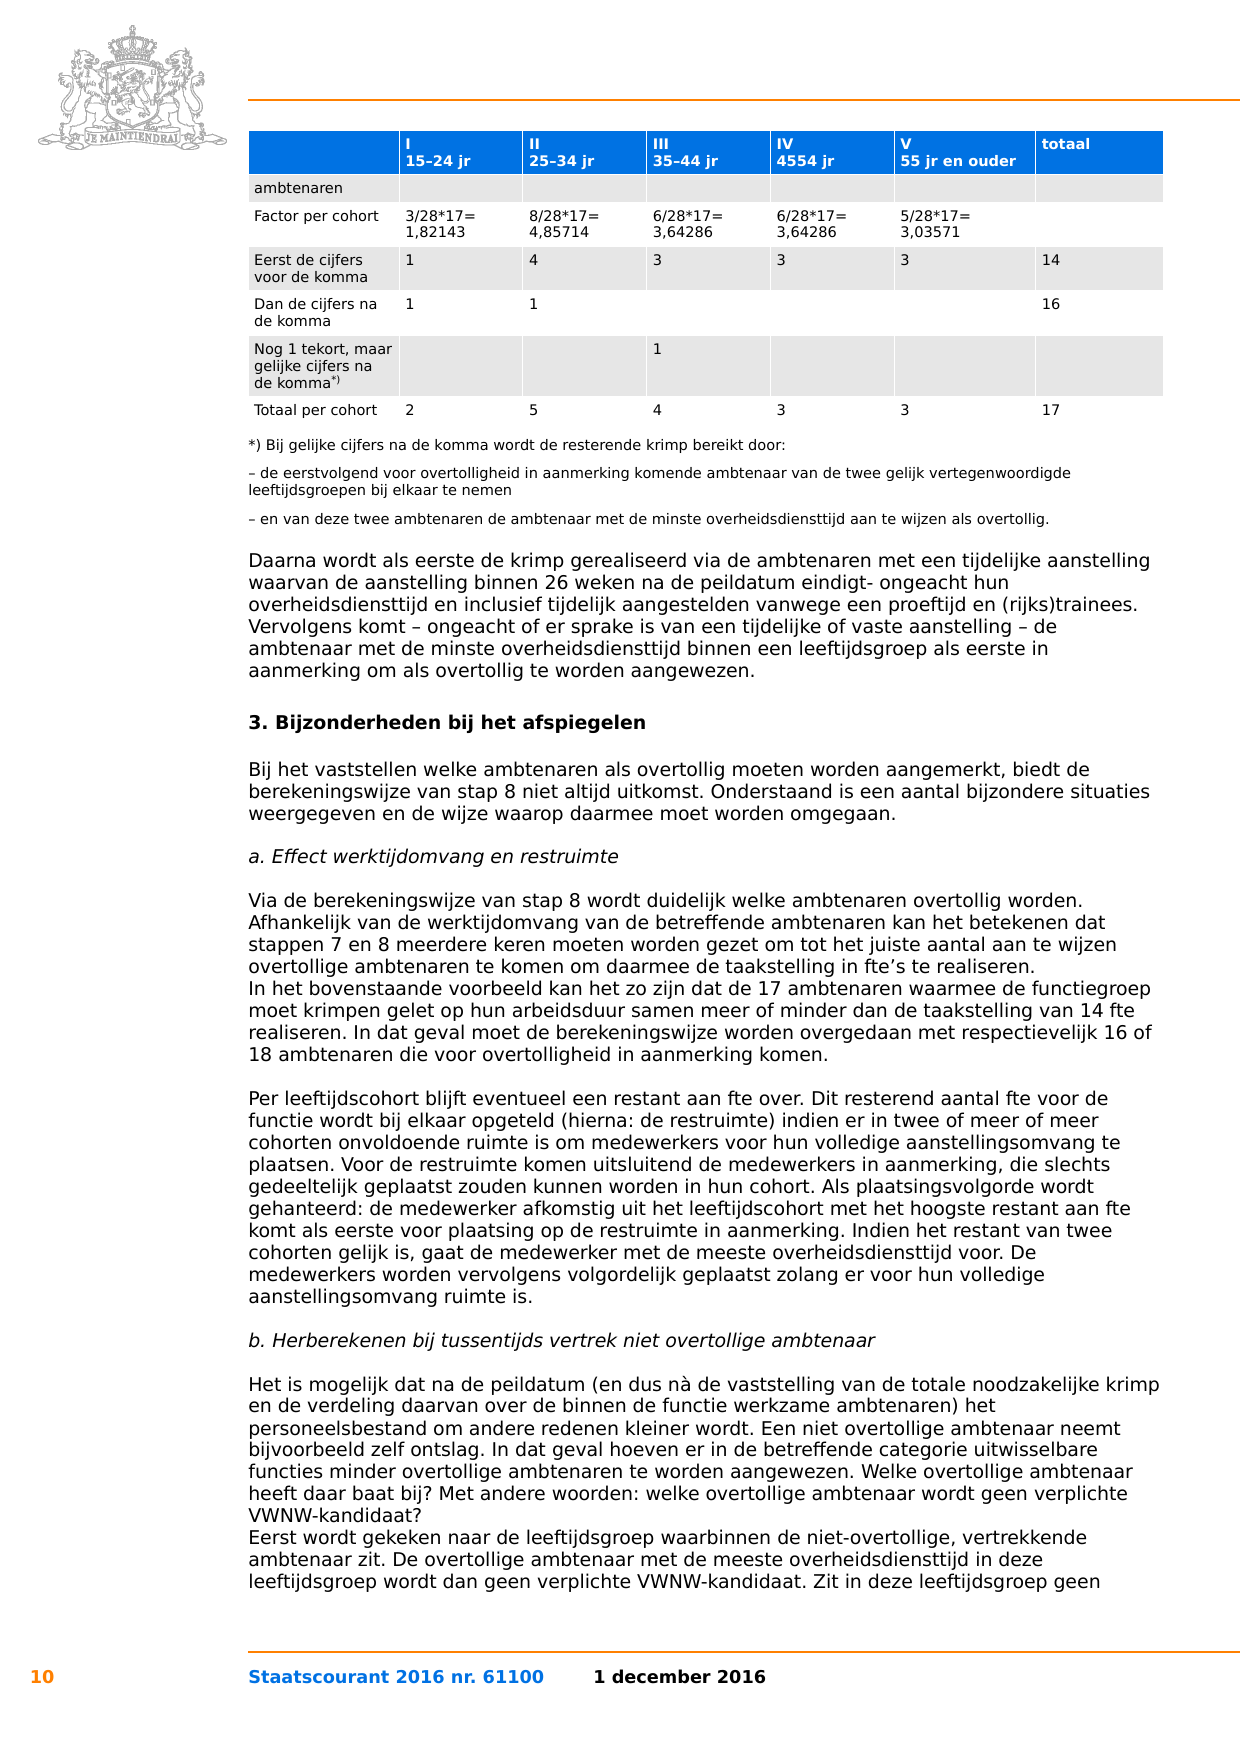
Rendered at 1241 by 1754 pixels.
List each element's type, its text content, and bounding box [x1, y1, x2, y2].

table_cell [1036, 336, 1163, 396]
table_cell 1 [400, 291, 522, 335]
table_cell Totaal per cohort [249, 397, 399, 423]
table_cell 5/28*17= 3,03571 [895, 203, 1035, 246]
table_cell [523, 175, 646, 202]
table_cell 6/28*17= 3,64286 [771, 203, 894, 246]
table_cell [895, 291, 1035, 335]
table_cell Eerst de cijfers voor de komma [249, 247, 399, 290]
table_cell [523, 336, 646, 396]
table_cell 2 [400, 397, 522, 423]
table_cell [771, 175, 894, 202]
table_cell [400, 175, 522, 202]
table_cell 3 [771, 397, 894, 423]
table_cell 4 [523, 247, 646, 290]
text Via de berekeningswijze van stap 8 wordt duidelijk welke ambtenaren overtollig worden. Afhankelijk van de werktijdomvang van de betreffende ambtenaren kan het betekenen dat stappen 7 en 8 meerdere keren moeten worden gezet om tot het juiste aantal aan te wijzen overtollige ambtenaren te komen om daarmee de taakstelling in fte’s te realiseren. [248, 890, 1163, 978]
table_cell 4 [647, 397, 770, 423]
table_cell Factor per cohort [249, 203, 399, 246]
table_cell [400, 336, 522, 396]
table_cell [647, 175, 770, 202]
table_cell Nog 1 tekort, maar gelijke cijfers na de komma*) [249, 336, 399, 396]
subtitle 3. Bijzonderheden bij het afspiegelen [248, 712, 1163, 733]
table_header I 15–24 jr [400, 131, 522, 174]
text Het is mogelijk dat na de peildatum (en dus nà de vaststelling van de totale noodzakelijke krimp en de verdeling daarvan over de binnen de functie werkzame ambtenaren) het personeelsbestand om andere redenen kleiner wordt. Een niet overtollige ambtenaar neemt bijvoorbeeld zelf ontslag. In dat geval hoeven er in de betreffende categorie uitwisselbare functies minder overtollige ambtenaren te worden aangewezen. Welke overtollige ambtenaar heeft daar baat bij? Met andere woorden: welke overtollige ambtenaar wordt geen verplichte VWNW-kandidaat? [248, 1373, 1163, 1527]
table_cell 3 [895, 397, 1035, 423]
table_header IV 4554 jr [771, 131, 894, 174]
table_header II 25–34 jr [523, 131, 646, 174]
table_cell 6/28*17= 3,64286 [647, 203, 770, 246]
table_cell [647, 291, 770, 335]
subtitle b. Herberekenen bij tussentijds vertrek niet overtollige ambtenaar [248, 1329, 1163, 1352]
table_cell 3 [895, 247, 1035, 290]
table_header totaal [1036, 131, 1163, 174]
table_cell [771, 336, 894, 396]
table_cell 1 [523, 291, 646, 335]
table_header III 35–44 jr [647, 131, 770, 174]
text Bij het vaststellen welke ambtenaren als overtollig moeten worden aangemerkt, biedt de berekeningswijze van stap 8 niet altijd uitkomst. Onderstaand is een aantal bijzondere situaties weergegeven en de wijze waarop daarmee moet worden omgegaan. [248, 758, 1163, 824]
table_cell [895, 336, 1035, 396]
table_cell 5 [523, 397, 646, 423]
table_cell [1036, 175, 1163, 202]
table_cell ambtenaren [249, 175, 399, 202]
table_cell [895, 175, 1035, 202]
table_cell Dan de cijfers na de komma [249, 291, 399, 335]
text Daarna wordt als eerste de krimp gerealiseerd via de ambtenaren met een tijdelijke aanstelling waarvan de aanstelling binnen 26 weken na de peildatum eindigt- ongeacht hun overheidsdiensttijd en inclusief tijdelijk aangestelden vanwege een proeftijd en (rijks)trainees. Vervolgens komt – ongeacht of er sprake is van een tijdelijke of vaste aanstelling – de ambtenaar met de minste overheidsdiensttijd binnen een leeftijdsgroep als eerste in aanmerking om als overtollig te worden aangewezen. [248, 550, 1163, 682]
table_cell [1036, 203, 1163, 246]
text Per leeftijdscohort blijft eventueel een restant aan fte over. Dit resterend aantal fte voor de functie wordt bij elkaar opgeteld (hierna: de restruimte) indien er in twee of meer of meer cohorten onvoldoende ruimte is om medewerkers voor hun volledige aanstellingsomvang te plaatsen. Voor de restruimte komen uitsluitend de medewerkers in aanmerking, die slechts gedeeltelijk geplaatst zouden kunnen worden in hun cohort. Als plaatsingsvolgorde wordt gehanteerd: de medewerker afkomstig uit het leeftijdscohort met het hoogste restant aan fte komt als eerste voor plaatsing op de restruimte in aanmerking. Indien het restant van twee cohorten gelijk is, gaat de medewerker met de meeste overheidsdiensttijd voor. De medewerkers worden vervolgens volgordelijk geplaatst zolang er voor hun volledige aanstellingsomvang ruimte is. [248, 1088, 1163, 1308]
table_cell [771, 291, 894, 335]
table_cell 3 [771, 247, 894, 290]
table_header [249, 131, 399, 174]
table_cell 3/28*17= 1,82143 [400, 203, 522, 246]
table_cell 16 [1036, 291, 1163, 335]
table_cell *) Bij gelijke cijfers na de komma wordt de resterende krimp bereikt door: – de eerstvolgend voor overtolligheid in aanmerking komende ambtenaar van de twee gelijk vertegenwoordigde leeftijdsgroepen bij elkaar te nemen – en van deze twee ambtenaren de ambtenaar met de minste overheidsdiensttijd aan te wijzen als overtollig. [248, 425, 1163, 528]
text In het bovenstaande voorbeeld kan het zo zijn dat de 17 ambtenaren waarmee de functiegroep moet krimpen gelet op hun arbeidsduur samen meer of minder dan de taakstelling van 14 fte realiseren. In dat geval moet de berekeningswijze worden overgedaan met respectievelijk 16 of 18 ambtenaren die voor overtolligheid in aanmerking komen. [248, 978, 1163, 1066]
table_cell 14 [1036, 247, 1163, 290]
text Eerst wordt gekeken naar de leeftijdsgroep waarbinnen de niet-overtollige, vertrekkende ambtenaar zit. De overtollige ambtenaar met de meeste overheidsdiensttijd in deze leeftijdsgroep wordt dan geen verplichte VWNW-kandidaat. Zit in deze leeftijdsgroep geen [248, 1527, 1163, 1593]
table_cell 3 [647, 247, 770, 290]
table_cell 1 [400, 247, 522, 290]
table_cell 1 [647, 336, 770, 396]
picture [38, 25, 227, 150]
table_header V 55 jr en ouder [895, 131, 1035, 174]
table_cell 17 [1036, 397, 1163, 423]
subtitle a. Effect werktijdomvang en restruimte [248, 846, 1163, 868]
table_cell 8/28*17= 4,85714 [523, 203, 646, 246]
